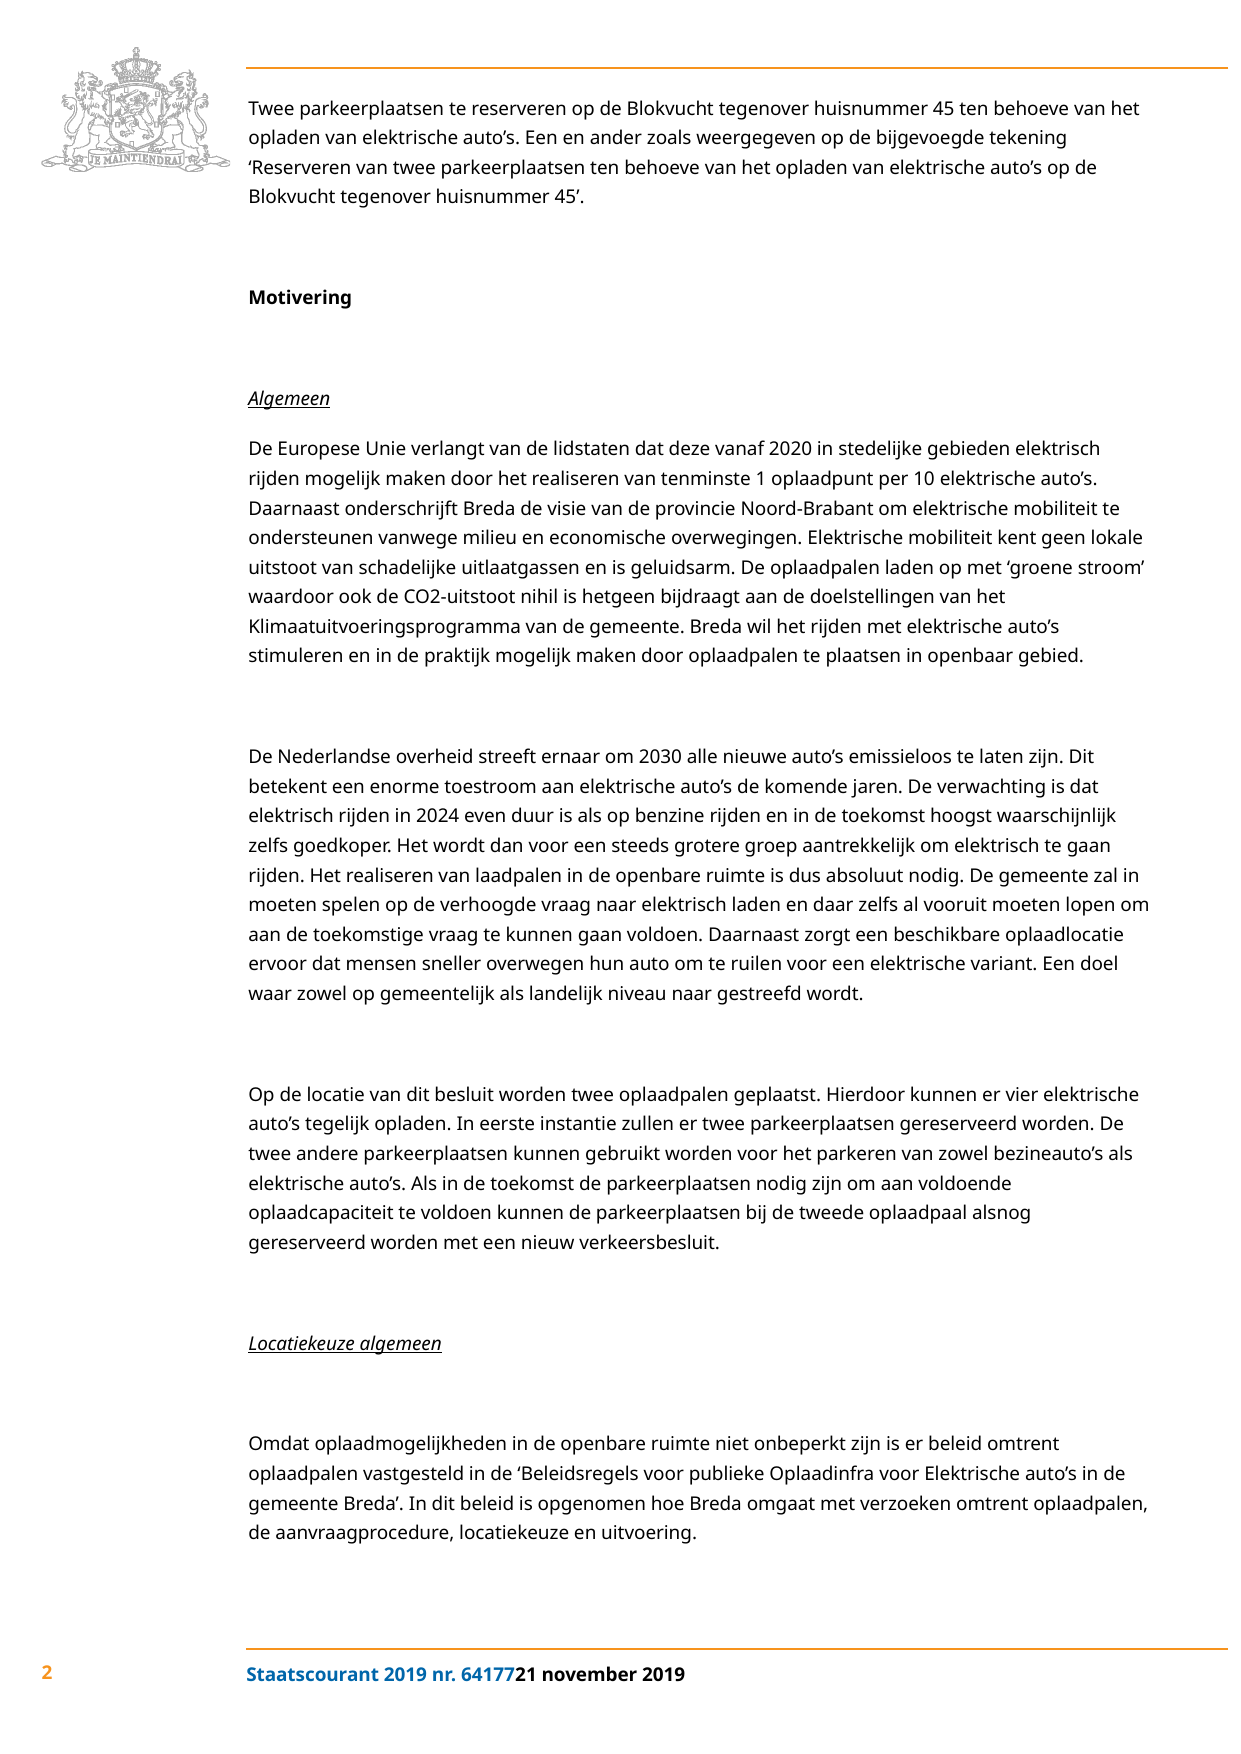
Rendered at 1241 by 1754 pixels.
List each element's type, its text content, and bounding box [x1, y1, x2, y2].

text Twee parkeerplaatsen te reserveren op de Blokvucht tegenover huisnummer 45 ten behoeve van het opladen van elektrische auto’s. Een en ander zoals weergegeven op de bijgevoegde tekening ‘Reserveren van twee parkeerplaatsen ten behoeve van het opladen van elektrische auto’s op de Blokvucht tegenover huisnummer 45’. [248, 95, 1152, 209]
text Locatiekeuze algemeen [248, 1330, 1152, 1356]
text De Europese Unie verlangt van de lidstaten dat deze vanaf 2020 in stedelijke gebieden elektrisch rijden mogelijk maken door het realiseren van tenminste 1 oplaadpunt per 10 elektrische auto’s. Daarnaast onderschrijft Breda de visie van de provincie Noord-Brabant om elektrische mobiliteit te ondersteunen vanwege milieu en economische overwegingen. Elektrische mobiliteit kent geen lokale uitstoot van schadelijke uitlaatgassen en is geluidsarm. De oplaadpalen laden op met ‘groene stroom’ waardoor ook de CO2-uitstoot nihil is hetgeen bijdraagt aan de doelstellingen van het Klimaatuitvoeringsprogramma van de gemeente. Breda wil het rijden met elektrische auto’s stimuleren en in de praktijk mogelijk maken door oplaadpalen te plaatsen in openbaar gebied. [248, 436, 1152, 668]
text Omdat oplaadmogelijkheden in de openbare ruimte niet onbeperkt zijn is er beleid omtrent oplaadpalen vastgesteld in de ‘Beleidsregels voor publieke Oplaadinfra voor Elektrische auto’s in de gemeente Breda’. In dit beleid is opgenomen hoe Breda omgaat met verzoeken omtrent oplaadpalen, de aanvraagprocedure, locatiekeuze en uitvoering. [248, 1431, 1152, 1545]
picture [41, 47, 231, 172]
text Op de locatie van dit besluit worden twee oplaadpalen geplaatst. Hierdoor kunnen er vier elektrische auto’s tegelijk opladen. In eerste instantie zullen er twee parkeerplaatsen gereserveerd worden. De twee andere parkeerplaatsen kunnen gebruikt worden voor het parkeren van zowel bezineauto’s als elektrische auto’s. Als in de toekomst de parkeerplaatsen nodig zijn om aan voldoende oplaadcapaciteit te voldoen kunnen de parkeerplaatsen bij de tweede oplaadpaal alsnog gereserveerd worden met een nieuw verkeersbesluit. [248, 1081, 1152, 1255]
text Motivering [248, 284, 1152, 310]
text Algemeen [248, 385, 1152, 411]
text De Nederlandse overheid streeft ernaar om 2030 alle nieuwe auto’s emissieloos te laten zijn. Dit betekent een enorme toestroom aan elektrische auto’s de komende jaren. De verwachting is dat elektrisch rijden in 2024 even duur is als op benzine rijden en in de toekomst hoogst waarschijnlijk zelfs goedkoper. Het wordt dan voor een steeds grotere groep aantrekkelijk om elektrisch te gaan rijden. Het realiseren van laadpalen in de openbare ruimte is dus absoluut nodig. De gemeente zal in moeten spelen op de verhoogde vraag naar elektrisch laden en daar zelfs al vooruit moeten lopen om aan de toekomstige vraag te kunnen gaan voldoen. Daarnaast zorgt een beschikbare oplaadlocatie ervoor dat mensen sneller overwegen hun auto om te ruilen voor een elektrische variant. Een doel waar zowel op gemeentelijk als landelijk niveau naar gestreefd wordt. [248, 743, 1152, 1006]
